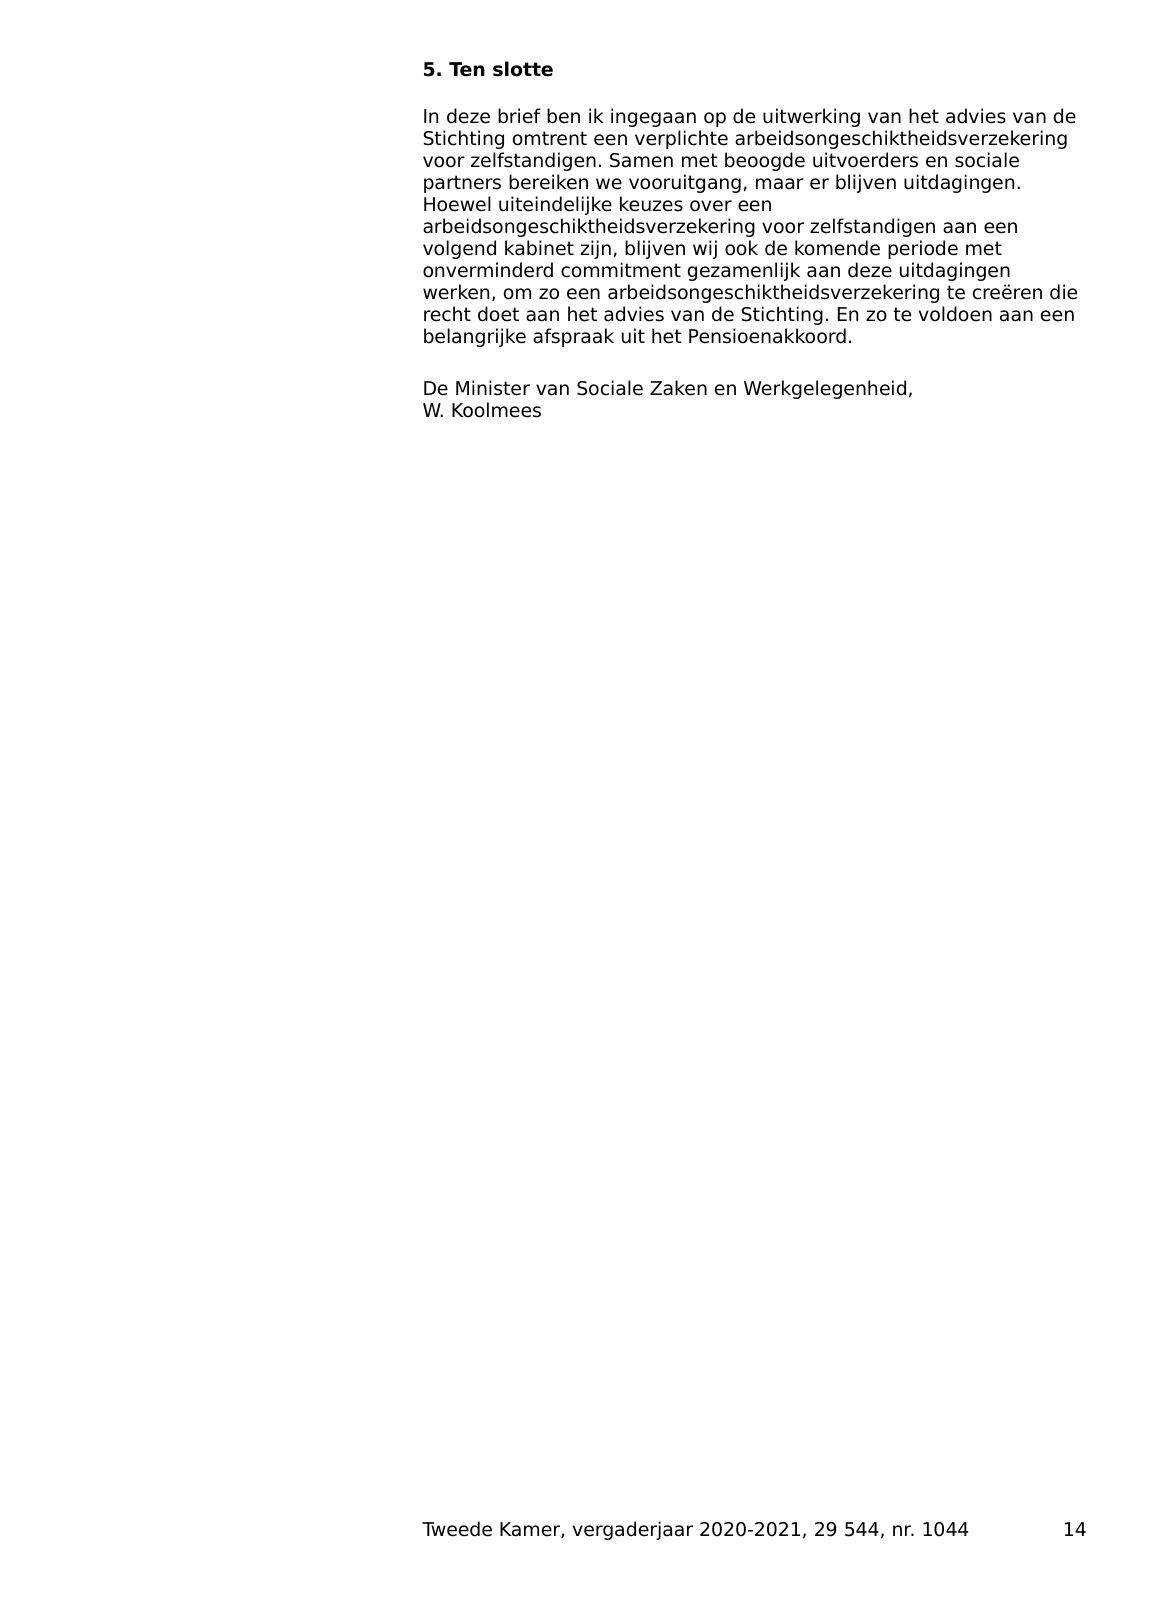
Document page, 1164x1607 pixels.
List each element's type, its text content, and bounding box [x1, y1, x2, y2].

text De Minister van Sociale Zaken en Werkgelegenheid, W. Koolmees [422, 378, 1087, 422]
text In deze brief ben ik ingegaan op de uitwerking van het advies van de Stichting omtrent een verplichte arbeidsongeschiktheidsverzekering voor zelfstandigen. Samen met beoogde uitvoerders en sociale partners bereiken we vooruitgang, maar er blijven uitdagingen. Hoewel uiteindelijke keuzes over een arbeidsongeschiktheidsverzekering voor zelfstandigen aan een volgend kabinet zijn, blijven wij ook de komende periode met onverminderd commitment gezamenlijk aan deze uitdagingen werken, om zo een arbeidsongeschiktheidsverzekering te creëren die recht doet aan het advies van de Stichting. En zo te voldoen aan een belangrijke afspraak uit het Pensioenakkoord. [422, 106, 1087, 348]
subtitle 5. Ten slotte [422, 59, 1087, 81]
